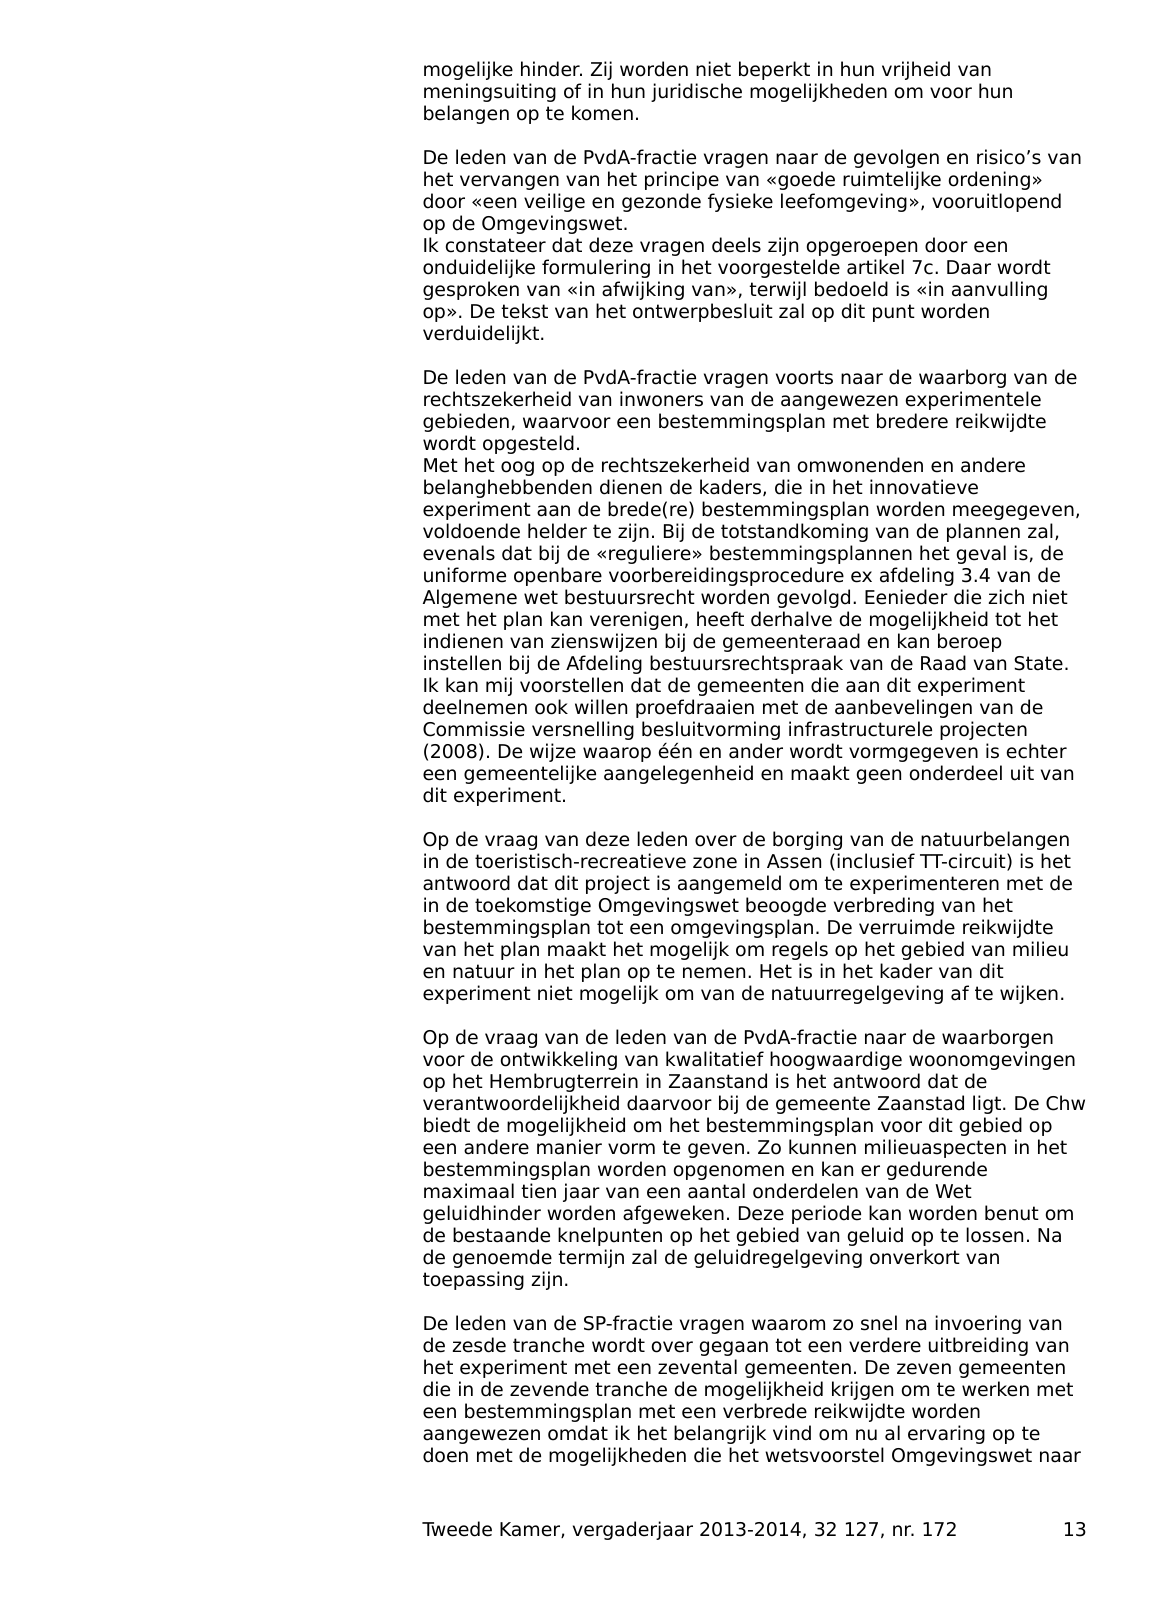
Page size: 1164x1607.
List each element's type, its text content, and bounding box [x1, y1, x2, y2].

text Met het oog op de rechtszekerheid van omwonenden en andere belanghebbenden dienen de kaders, die in het innovatieve experiment aan de brede(re) bestemmingsplan worden meegegeven, voldoende helder te zijn. Bij de totstandkoming van de plannen zal, evenals dat bij de «reguliere» bestemmingsplannen het geval is, de uniforme openbare voorbereidingsprocedure ex afdeling 3.4 van de Algemene wet bestuursrecht worden gevolgd. Eenieder die zich niet met het plan kan verenigen, heeft derhalve de mogelijkheid tot het indienen van zienswijzen bij de gemeenteraad en kan beroep instellen bij de Afdeling bestuursrechtspraak van de Raad van State. Ik kan mij voorstellen dat de gemeenten die aan dit experiment deelnemen ook willen proefdraaien met de aanbevelingen van de Commissie versnelling besluitvorming infrastructurele projecten (2008). De wijze waarop één en ander wordt vormgegeven is echter een gemeentelijke aangelegenheid en maakt geen onderdeel uit van dit experiment. [422, 455, 1087, 807]
text Op de vraag van deze leden over de borging van de natuurbelangen in de toeristisch-recreatieve zone in Assen (inclusief TT-circuit) is het antwoord dat dit project is aangemeld om te experimenteren met de in de toekomstige Omgevingswet beoogde verbreding van het bestemmingsplan tot een omgevingsplan. De verruimde reikwijdte van het plan maakt het mogelijk om regels op het gebied van milieu en natuur in het plan op te nemen. Het is in het kader van dit experiment niet mogelijk om van de natuurregelgeving af te wijken. [422, 829, 1087, 1005]
text De leden van de SP-fractie vragen waarom zo snel na invoering van de zesde tranche wordt over gegaan tot een verdere uitbreiding van het experiment met een zevental gemeenten. De zeven gemeenten die in de zevende tranche de mogelijkheid krijgen om te werken met een bestemmingsplan met een verbrede reikwijdte worden aangewezen omdat ik het belangrijk vind om nu al ervaring op te doen met de mogelijkheden die het wetsvoorstel Omgevingswet naar [422, 1313, 1087, 1467]
text Ik constateer dat deze vragen deels zijn opgeroepen door een onduidelijke formulering in het voorgestelde artikel 7c. Daar wordt gesproken van «in afwijking van», terwijl bedoeld is «in aanvulling op». De tekst van het ontwerpbesluit zal op dit punt worden verduidelijkt. [422, 235, 1087, 345]
text De leden van de PvdA-fractie vragen naar de gevolgen en risico’s van het vervangen van het principe van «goede ruimtelijke ordening» door «een veilige en gezonde fysieke leefomgeving», vooruitlopend op de Omgevingswet. [422, 147, 1087, 235]
text De leden van de PvdA-fractie vragen voorts naar de waarborg van de rechtszekerheid van inwoners van de aangewezen experimentele gebieden, waarvoor een bestemmingsplan met bredere reikwijdte wordt opgesteld. [422, 367, 1087, 455]
text mogelijke hinder. Zij worden niet beperkt in hun vrijheid van meningsuiting of in hun juridische mogelijkheden om voor hun belangen op te komen. [422, 59, 1087, 125]
text Op de vraag van de leden van de PvdA-fractie naar de waarborgen voor de ontwikkeling van kwalitatief hoogwaardige woonomgevingen op het Hembrugterrein in Zaanstand is het antwoord dat de verantwoordelijkheid daarvoor bij de gemeente Zaanstad ligt. De Chw biedt de mogelijkheid om het bestemmingsplan voor dit gebied op een andere manier vorm te geven. Zo kunnen milieuaspecten in het bestemmingsplan worden opgenomen en kan er gedurende maximaal tien jaar van een aantal onderdelen van de Wet geluidhinder worden afgeweken. Deze periode kan worden benut om de bestaande knelpunten op het gebied van geluid op te lossen. Na de genoemde termijn zal de geluidregelgeving onverkort van toepassing zijn. [422, 1027, 1087, 1291]
